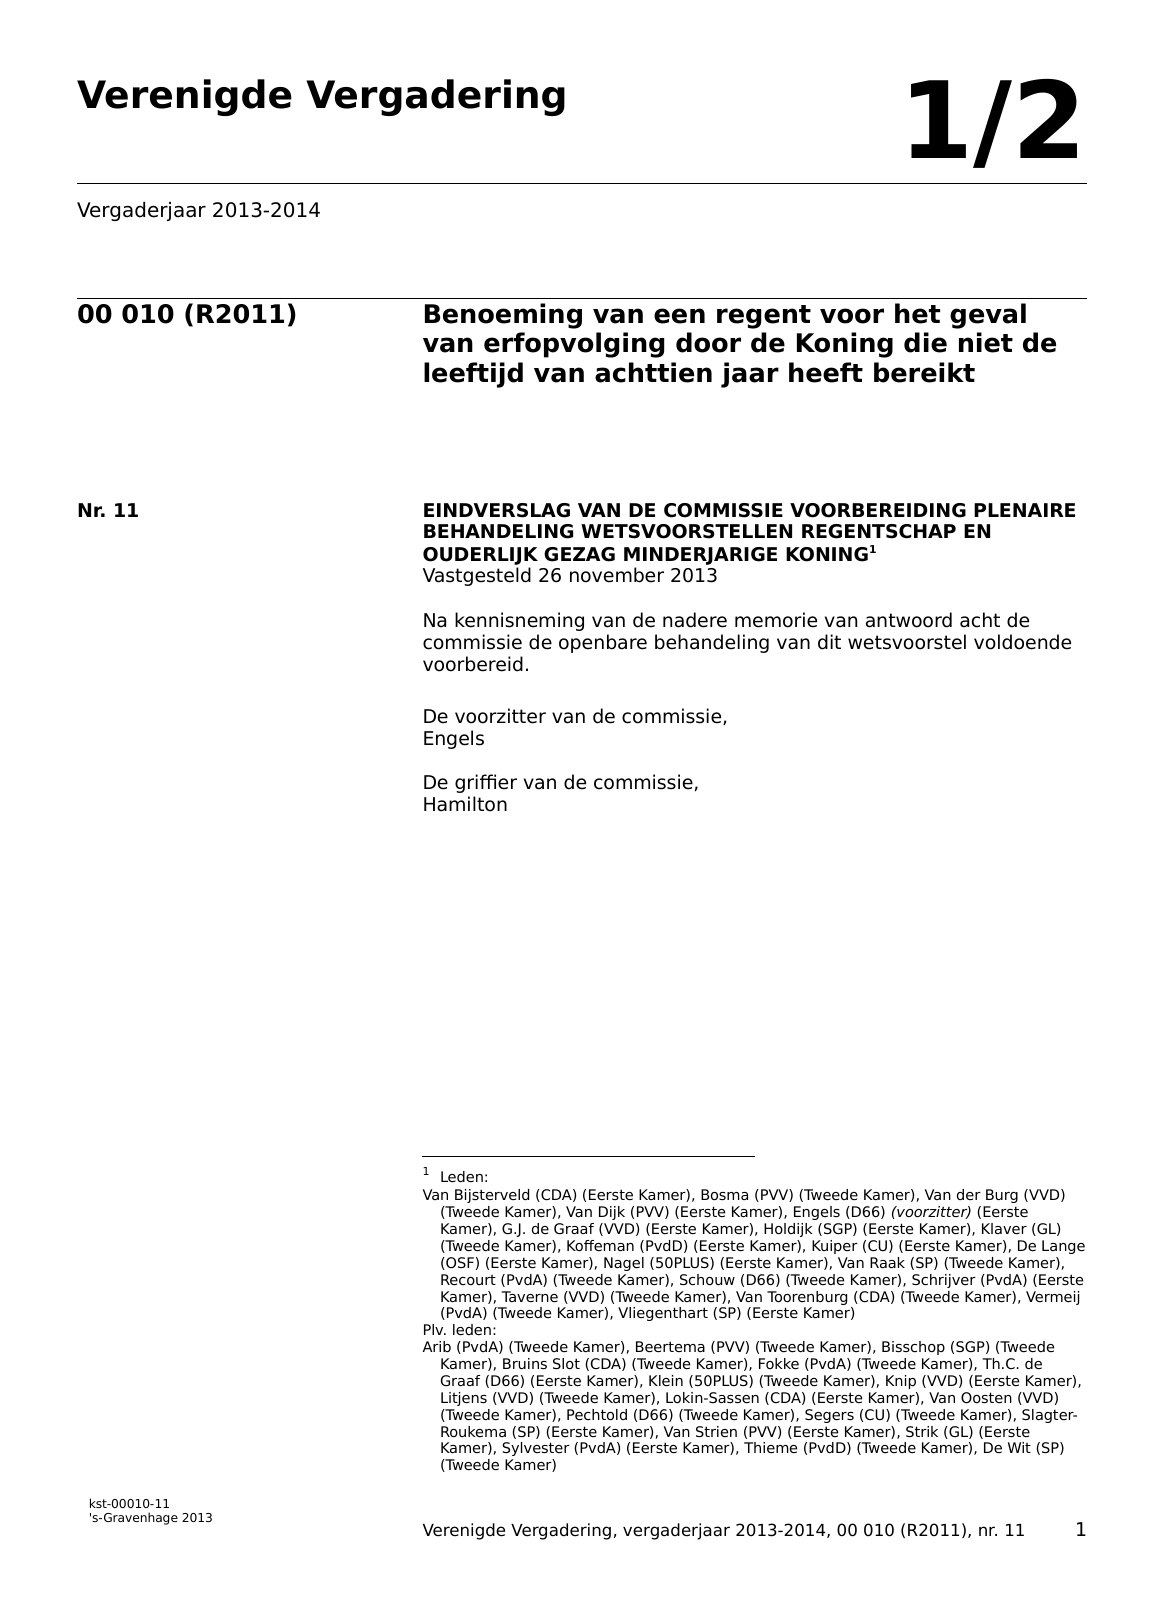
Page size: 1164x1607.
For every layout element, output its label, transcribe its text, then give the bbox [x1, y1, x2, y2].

subtitle 00 010 (R2011) Benoeming van een regent voor het geval van erfopvolging door de Koning die niet de leeftijd van achttien jaar heeft bereikt [77, 299, 1087, 388]
table_header 1/2 [886, 59, 1087, 183]
table_cell Vergaderjaar 2013-2014 [77, 184, 1087, 298]
text Van Bijsterveld (CDA) (Eerste Kamer), Bosma (PVV) (Tweede Kamer), Van der Burg (VVD) (Tweede Kamer), Van Dijk (PVV) (Eerste Kamer), Engels (D66) (voorzitter) (Eerste Kamer), G.J. de Graaf (VVD) (Eerste Kamer), Holdijk (SGP) (Eerste Kamer), Klaver (GL) (Tweede Kamer), Koffeman (PvdD) (Eerste Kamer), Kuiper (CU) (Eerste Kamer), De Lange (OSF) (Eerste Kamer), Nagel (50PLUS) (Eerste Kamer), Van Raak (SP) (Tweede Kamer), Recourt (PvdA) (Tweede Kamer), Schouw (D66) (Tweede Kamer), Schrijver (PvdA) (Eerste Kamer), Taverne (VVD) (Tweede Kamer), Van Toorenburg (CDA) (Tweede Kamer), Vermeij (PvdA) (Tweede Kamer), Vliegenthart (SP) (Eerste Kamer) [422, 1187, 1087, 1322]
text Leden: [422, 1165, 1087, 1187]
subtitle Nr. 11 EINDVERSLAG VAN DE COMMISSIE VOORBEREIDING PLENAIRE BEHANDELING WETSVOORSTELLEN REGENTSCHAP EN OUDERLIJK GEZAG MINDERJARIGE KONING [77, 499, 1087, 565]
text 's-Gravenhage 2013 [88, 1511, 323, 1525]
text Na kennisneming van de nadere memorie van antwoord acht de commissie de openbare behandeling van dit wetsvoorstel voldoende voorbereid. [422, 609, 1087, 676]
text Arib (PvdA) (Tweede Kamer), Beertema (PVV) (Tweede Kamer), Bisschop (SGP) (Tweede Kamer), Bruins Slot (CDA) (Tweede Kamer), Fokke (PvdA) (Tweede Kamer), Th.C. de Graaf (D66) (Eerste Kamer), Klein (50PLUS) (Tweede Kamer), Knip (VVD) (Eerste Kamer), Litjens (VVD) (Tweede Kamer), Lokin-Sassen (CDA) (Eerste Kamer), Van Oosten (VVD) (Tweede Kamer), Pechtold (D66) (Tweede Kamer), Segers (CU) (Tweede Kamer), Slagter-Roukema (SP) (Eerste Kamer), Van Strien (PVV) (Eerste Kamer), Strik (GL) (Eerste Kamer), Sylvester (PvdA) (Eerste Kamer), Thieme (PvdD) (Tweede Kamer), De Wit (SP) (Tweede Kamer) [422, 1339, 1087, 1474]
text De voorzitter van de commissie, Engels [422, 706, 1087, 749]
table_header Verenigde Vergadering [77, 59, 886, 183]
text Vastgesteld 26 november 2013 [422, 565, 1087, 587]
text De griffier van de commissie, Hamilton [422, 772, 1087, 816]
text Plv. leden: [422, 1322, 1087, 1339]
text kst-00010-11 [88, 1497, 323, 1511]
